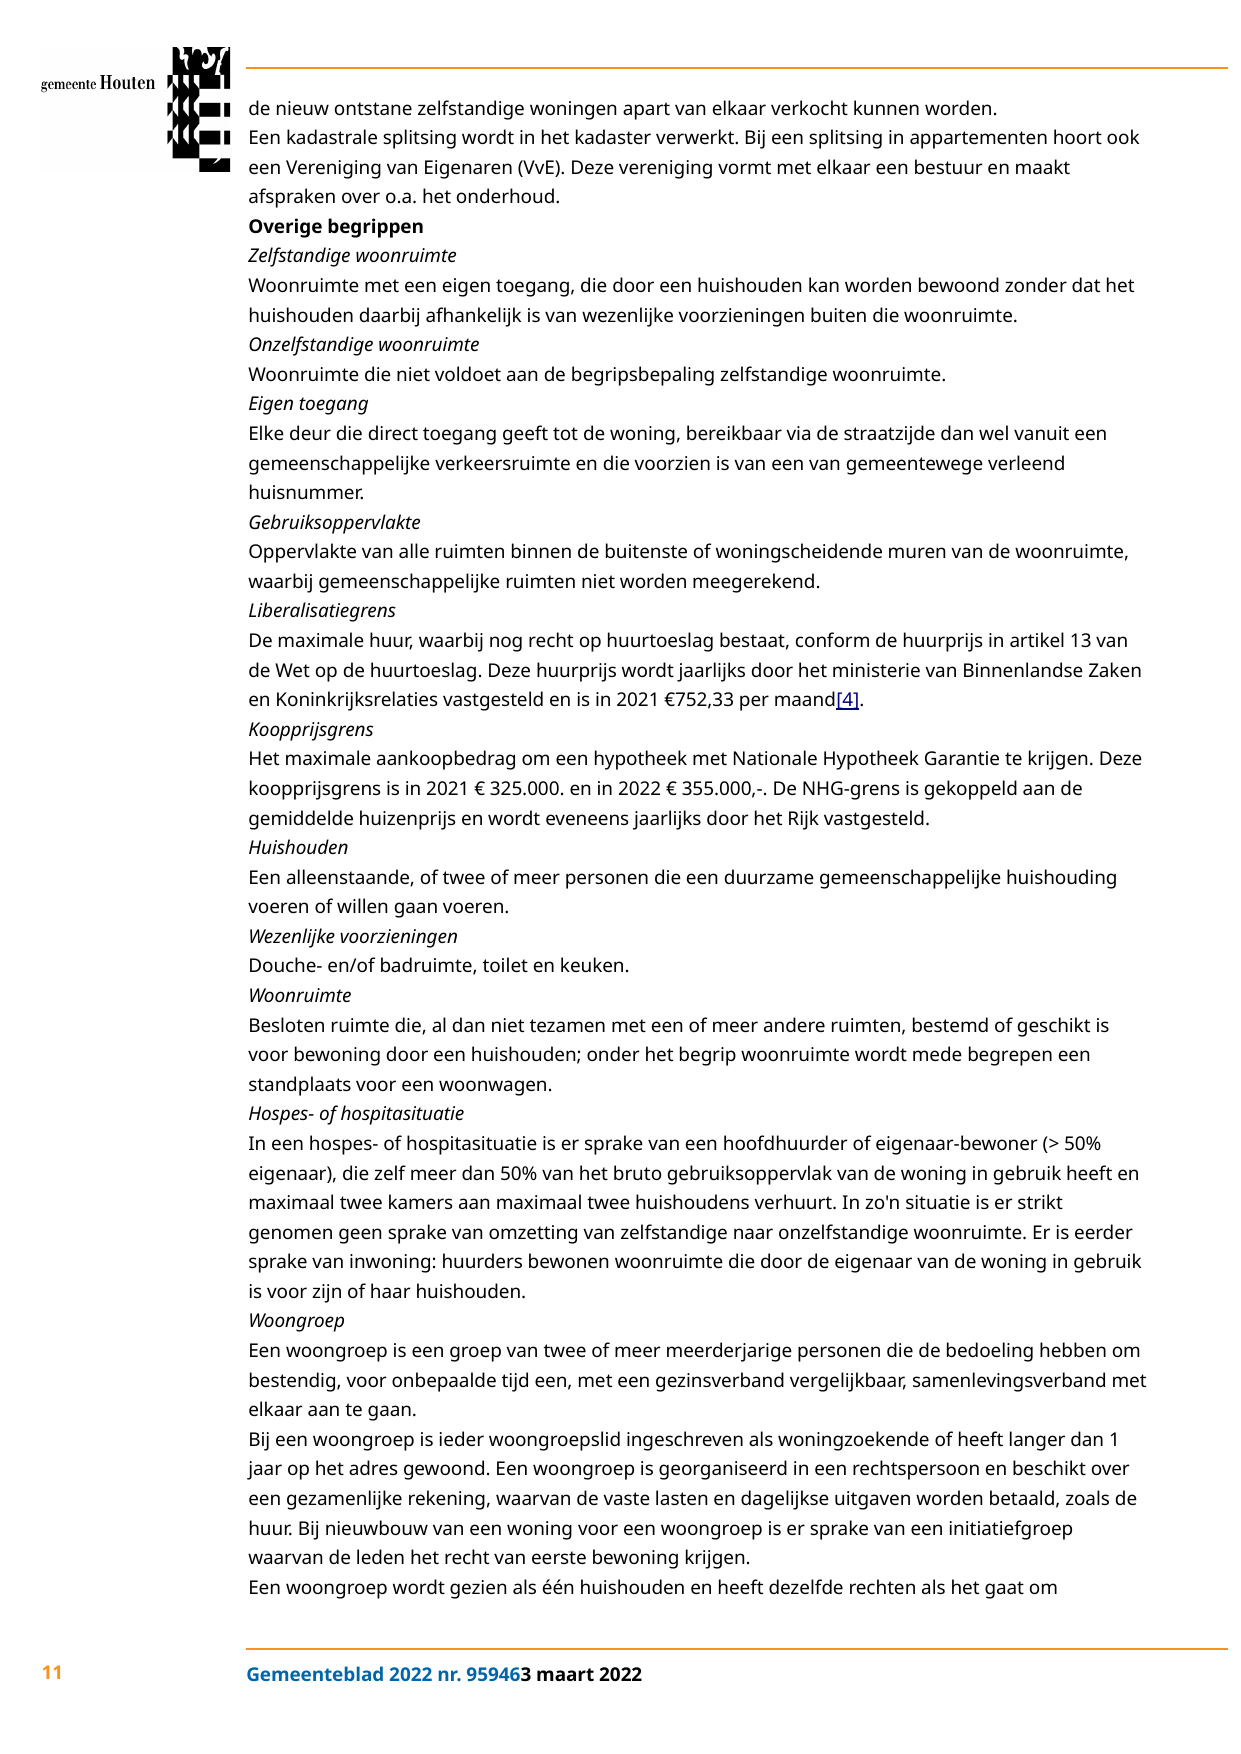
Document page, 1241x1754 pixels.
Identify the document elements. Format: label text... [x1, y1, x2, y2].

text Huishouden [248, 834, 1152, 860]
text De maximale huur, waarbij nog recht op huurtoeslag bestaat, conform de huurprijs in artikel 13 van de Wet op de huurtoeslag. Deze huurprijs wordt jaarlijks door het ministerie van Binnenlandse Zaken en Koninkrijksrelaties vastgesteld en is in 2021 €752,33 per maand[4]. [248, 627, 1152, 712]
text Het maximale aankoopbedrag om een hypotheek met Nationale Hypotheek Garantie te krijgen. Deze koopprijsgrens is in 2021 € 325.000. en in 2022 € 355.000,-. De NHG-grens is gekoppeld aan de gemiddelde huizenprijs en wordt eveneens jaarlijks door het Rijk vastgesteld. [248, 746, 1152, 831]
text Oppervlakte van alle ruimten binnen de buitenste of woningscheidende muren van de woonruimte, waarbij gemeenschappelijke ruimten niet worden meegerekend. [248, 538, 1152, 594]
text Overige begrippen [248, 213, 1152, 239]
text Een woongroep wordt gezien als één huishouden en heeft dezelfde rechten als het gaat om [248, 1574, 1152, 1600]
text Elke deur die direct toegang geeft tot de woning, bereikbaar via de straatzijde dan wel vanuit een gemeenschappelijke verkeersruimte en die voorzien is van een van gemeentewege verleend huisnummer. [248, 420, 1152, 505]
text de nieuw ontstane zelfstandige woningen apart van elkaar verkocht kunnen worden. [248, 95, 1152, 121]
text Woongroep [248, 1308, 1152, 1333]
text Bij een woongroep is ieder woongroepslid ingeschreven als woningzoekende of heeft langer dan 1 jaar op het adres gewoond. Een woongroep is georganiseerd in een rechtspersoon en beschikt over een gezamenlijke rekening, waarvan de vaste lasten en dagelijkse uitgaven worden betaald, zoals de huur. Bij nieuwbouw van een woning voor een woongroep is er sprake van een initiatiefgroep waarvan de leden het recht van eerste bewoning krijgen. [248, 1426, 1152, 1570]
picture [41, 47, 231, 172]
text Besloten ruimte die, al dan niet tezamen met een of meer andere ruimten, bestemd of geschikt is voor bewoning door een huishouden; onder het begrip woonruimte wordt mede begrepen een standplaats voor een woonwagen. [248, 1012, 1152, 1097]
text Eigen toegang [248, 391, 1152, 416]
text Woonruimte die niet voldoet aan de begripsbepaling zelfstandige woonruimte. [248, 361, 1152, 387]
text In een hospes- of hospitasituatie is er sprake van een hoofdhuurder of eigenaar-bewoner (> 50% eigenaar), die zelf meer dan 50% van het bruto gebruiksoppervlak van de woning in gebruik heeft en maximaal twee kamers aan maximaal twee huishoudens verhuurt. In zo'n situatie is er strikt genomen geen sprake van omzetting van zelfstandige naar onzelfstandige woonruimte. Er is eerder sprake van inwoning: huurders bewonen woonruimte die door de eigenaar van de woning in gebruik is voor zijn of haar huishouden. [248, 1130, 1152, 1304]
text Koopprijsgrens [248, 716, 1152, 742]
text Douche- en/of badruimte, toilet en keuken. [248, 953, 1152, 978]
text Woonruimte met een eigen toegang, die door een huishouden kan worden bewoond zonder dat het huishouden daarbij afhankelijk is van wezenlijke voorzieningen buiten die woonruimte. [248, 272, 1152, 328]
text Woonruimte [248, 982, 1152, 1008]
text Liberalisatiegrens [248, 598, 1152, 623]
text Een alleenstaande, of twee of meer personen die een duurzame gemeenschappelijke huishouding voeren of willen gaan voeren. [248, 864, 1152, 919]
text Gebruiksoppervlakte [248, 509, 1152, 535]
text Een woongroep is een groep van twee of meer meerderjarige personen die de bedoeling hebben om bestendig, voor onbepaalde tijd een, met een gezinsverband vergelijkbaar, samenlevingsverband met elkaar aan te gaan. [248, 1337, 1152, 1422]
text Onzelfstandige woonruimte [248, 331, 1152, 357]
text Zelfstandige woonruimte [248, 243, 1152, 268]
text Een kadastrale splitsing wordt in het kadaster verwerkt. Bij een splitsing in appartementen hoort ook een Vereniging van Eigenaren (VvE). Deze vereniging vormt met elkaar een bestuur en maakt afspraken over o.a. het onderhoud. [248, 124, 1152, 209]
text Hospes- of hospitasituatie [248, 1101, 1152, 1126]
text Wezenlijke voorzieningen [248, 923, 1152, 949]
